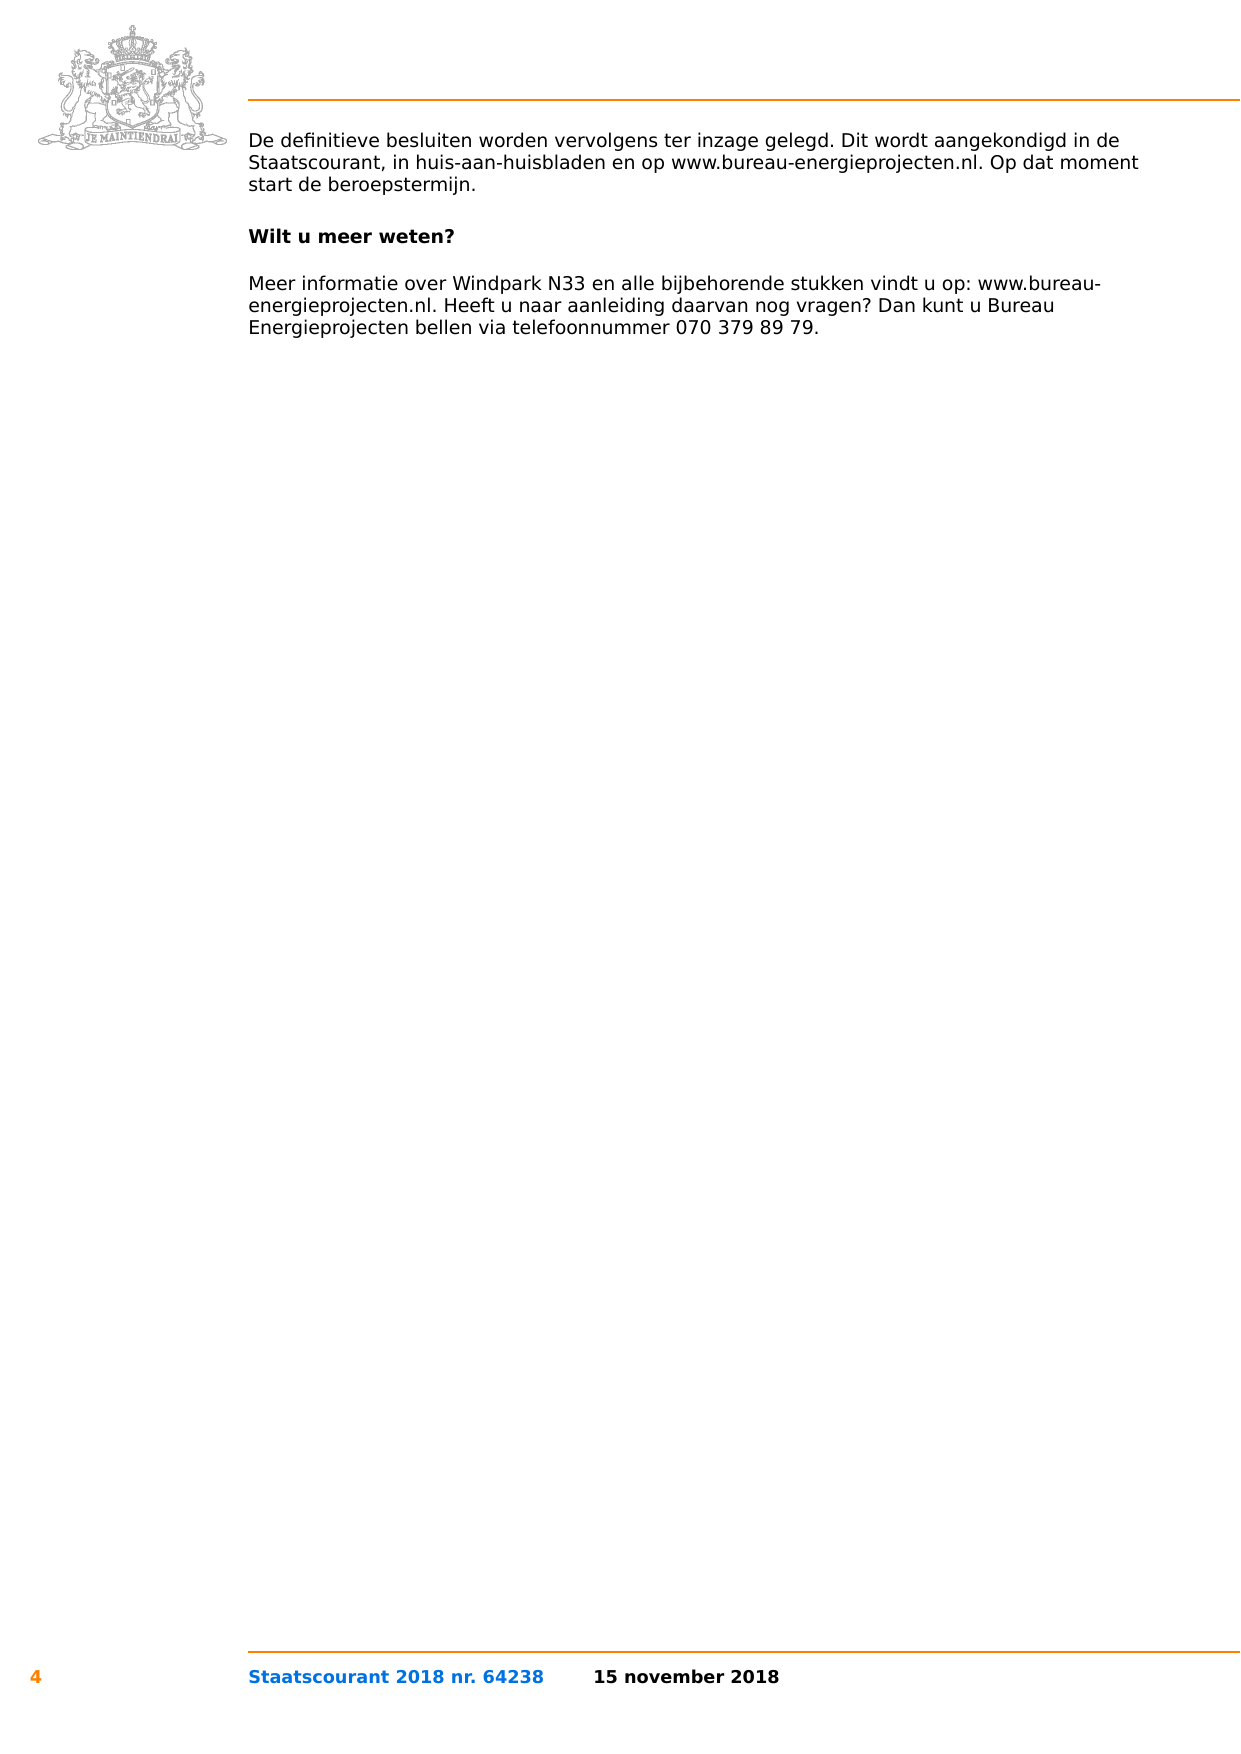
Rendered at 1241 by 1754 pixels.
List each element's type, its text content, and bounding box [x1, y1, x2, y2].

subtitle Wilt u meer weten? [248, 226, 1163, 248]
text Meer informatie over Windpark N33 en alle bijbehorende stukken vindt u op: www.bureau-energieprojecten.nl. Heeft u naar aanleiding daarvan nog vragen? Dan kunt u Bureau Energieprojecten bellen via telefoonnummer 070 379 89 79. [248, 273, 1163, 339]
text De definitieve besluiten worden vervolgens ter inzage gelegd. Dit wordt aangekondigd in de Staatscourant, in huis-aan-huisbladen en op www.bureau-energieprojecten.nl. Op dat moment start de beroepstermijn. [248, 130, 1163, 196]
picture [38, 25, 227, 150]
